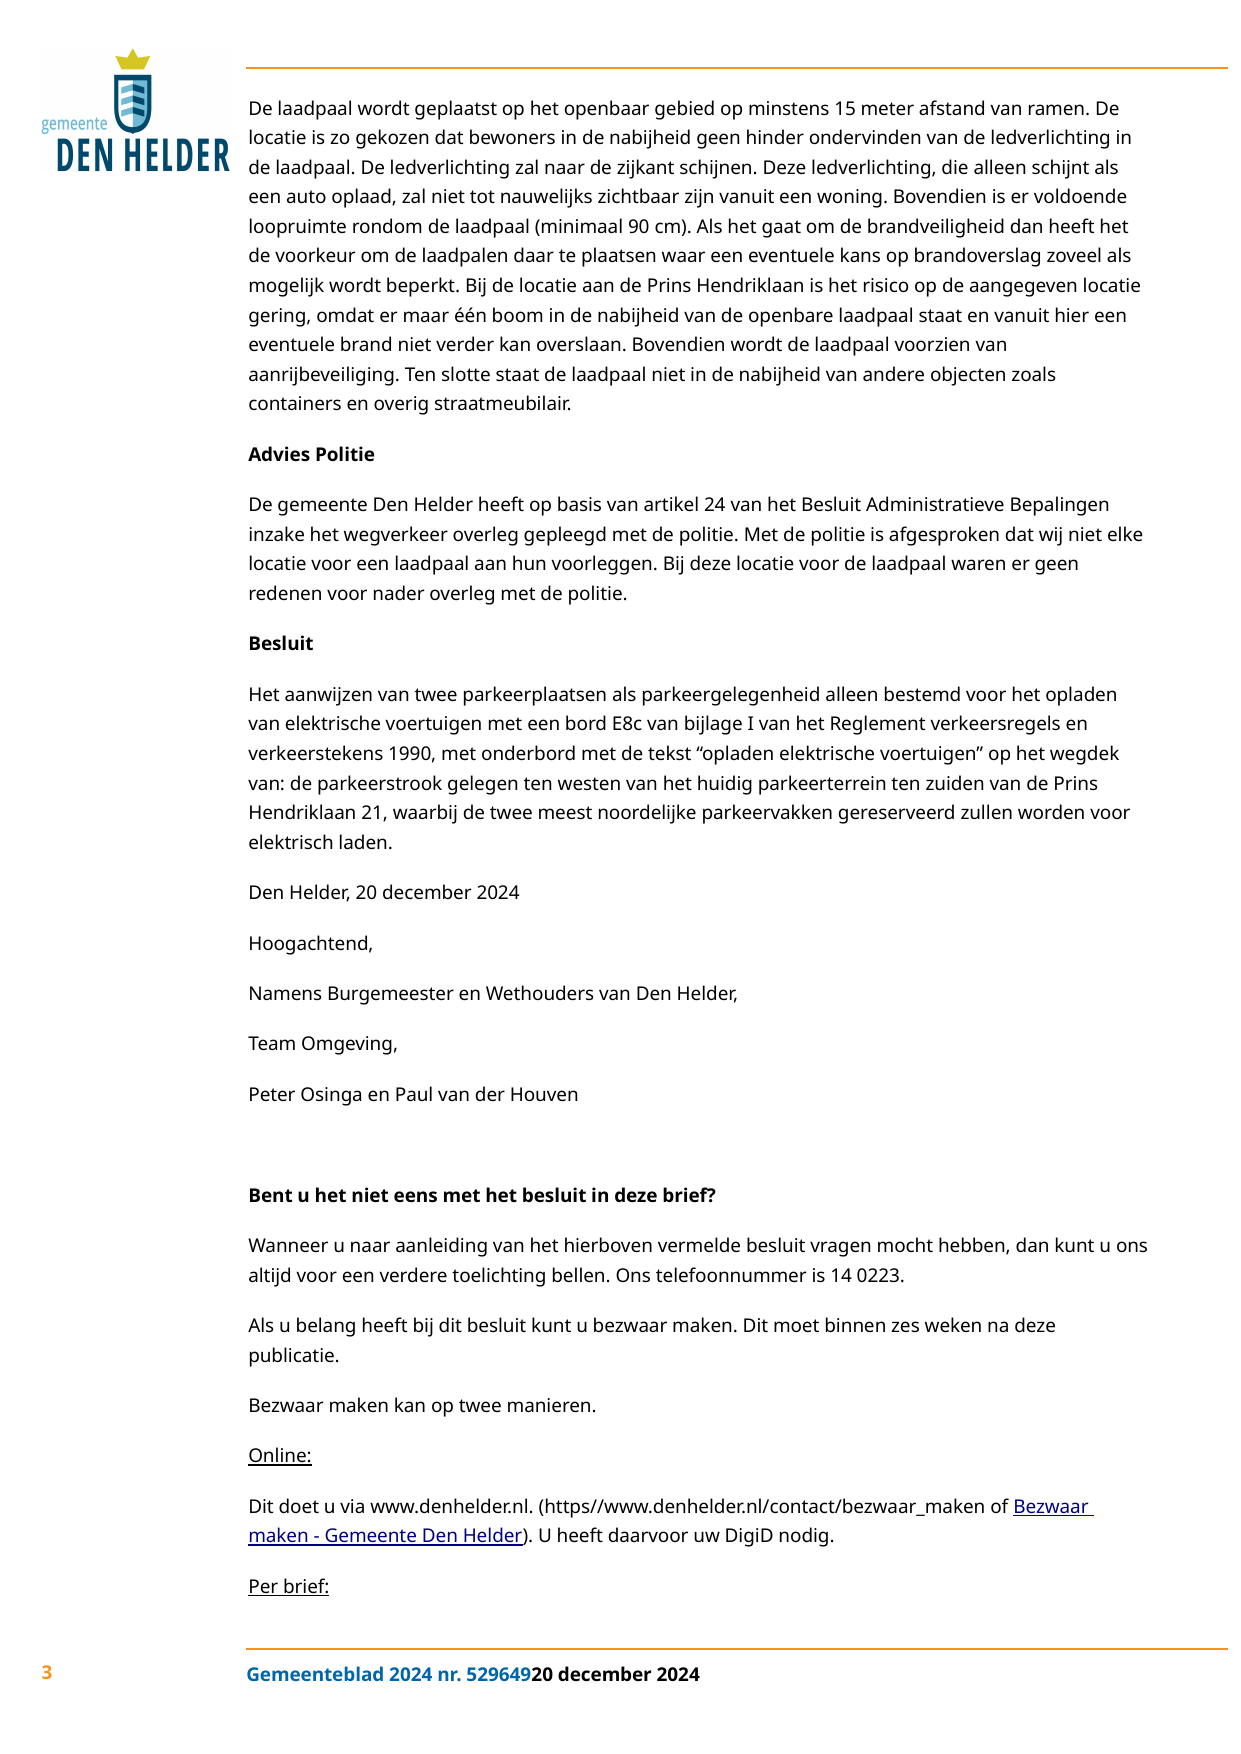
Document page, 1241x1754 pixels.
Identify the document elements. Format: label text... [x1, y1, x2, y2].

text Als u belang heeft bij dit besluit kunt u bezwaar maken. Dit moet binnen zes weken na deze publicatie. [248, 1312, 1152, 1368]
text De laadpaal wordt geplaatst op het openbaar gebied op minstens 15 meter afstand van ramen. De locatie is zo gekozen dat bewoners in de nabijheid geen hinder ondervinden van de ledverlichting in de laadpaal. De ledverlichting zal naar de zijkant schijnen. Deze ledverlichting, die alleen schijnt als een auto oplaad, zal niet tot nauwelijks zichtbaar zijn vanuit een woning. Bovendien is er voldoende loopruimte rondom de laadpaal (minimaal 90 cm). Als het gaat om de brandveiligheid dan heeft het de voorkeur om de laadpalen daar te plaatsen waar een eventuele kans op brandoverslag zoveel als mogelijk wordt beperkt. Bij de locatie aan de Prins Hendriklaan is het risico op de aangegeven locatie gering, omdat er maar één boom in de nabijheid van de openbare laadpaal staat en vanuit hier een eventuele brand niet verder kan overslaan. Bovendien wordt de laadpaal voorzien van aanrijbeveiliging. Ten slotte staat de laadpaal niet in de nabijheid van andere objecten zoals containers en overig straatmeubilair. [248, 95, 1152, 416]
text Online: [248, 1443, 1152, 1468]
text Hoogachtend, [248, 930, 1152, 956]
picture [41, 47, 231, 172]
picture [100, 154, 106, 172]
picture [220, 160, 224, 172]
text Namens Burgemeester en Wethouders van Den Helder, [248, 980, 1152, 1006]
text Wanneer u naar aanleiding van het hierboven vermelde besluit vragen mocht hebben, dan kunt u ons altijd voor een verdere toelichting bellen. Ons telefoonnummer is 14 0223. [248, 1232, 1152, 1288]
text Den Helder, 20 december 2024 [248, 879, 1152, 905]
text Dit doet u via www.denhelder.nl. (https//www.denhelder.nl/contact/bezwaar_maken of Bezwaar maken - Gemeente Den Helder). U heeft daarvoor uw DigiD nodig. [248, 1493, 1152, 1548]
text Per brief: [248, 1573, 1152, 1599]
text Bent u het niet eens met het besluit in deze brief? [248, 1182, 1152, 1208]
text Bezwaar maken kan op twee manieren. [248, 1392, 1152, 1418]
picture [182, 144, 187, 165]
text Team Omgeving, [248, 1031, 1152, 1056]
text Het aanwijzen van twee parkeerplaatsen als parkeergelegenheid alleen bestemd voor het opladen van elektrische voertuigen met een bord E8c van bijlage I van het Reglement verkeersregels en verkeerstekens 1990, met onderbord met de tekst “opladen elektrische voertuigen” op het wegdek van: de parkeerstrook gelegen ten westen van het huidig parkeerterrein ten zuiden van de Prins Hendriklaan 21, waarbij de twee meest noordelijke parkeervakken gereserveerd zullen worden voor elektrisch laden. [248, 681, 1152, 855]
text De gemeente Den Helder heeft op basis van artikel 24 van het Besluit Administratieve Bepalingen inzake het wegverkeer overleg gepleegd met de politie. Met de politie is afgesproken dat wij niet elke locatie voor een laadpaal aan hun voorleggen. Bij deze locatie voor de laadpaal waren er geen redenen voor nader overleg met de politie. [248, 491, 1152, 606]
text Peter Osinga en Paul van der Houven [248, 1081, 1152, 1107]
text Besluit [248, 631, 1152, 656]
picture [63, 144, 68, 165]
picture [130, 157, 135, 172]
text Advies Politie [248, 441, 1152, 467]
